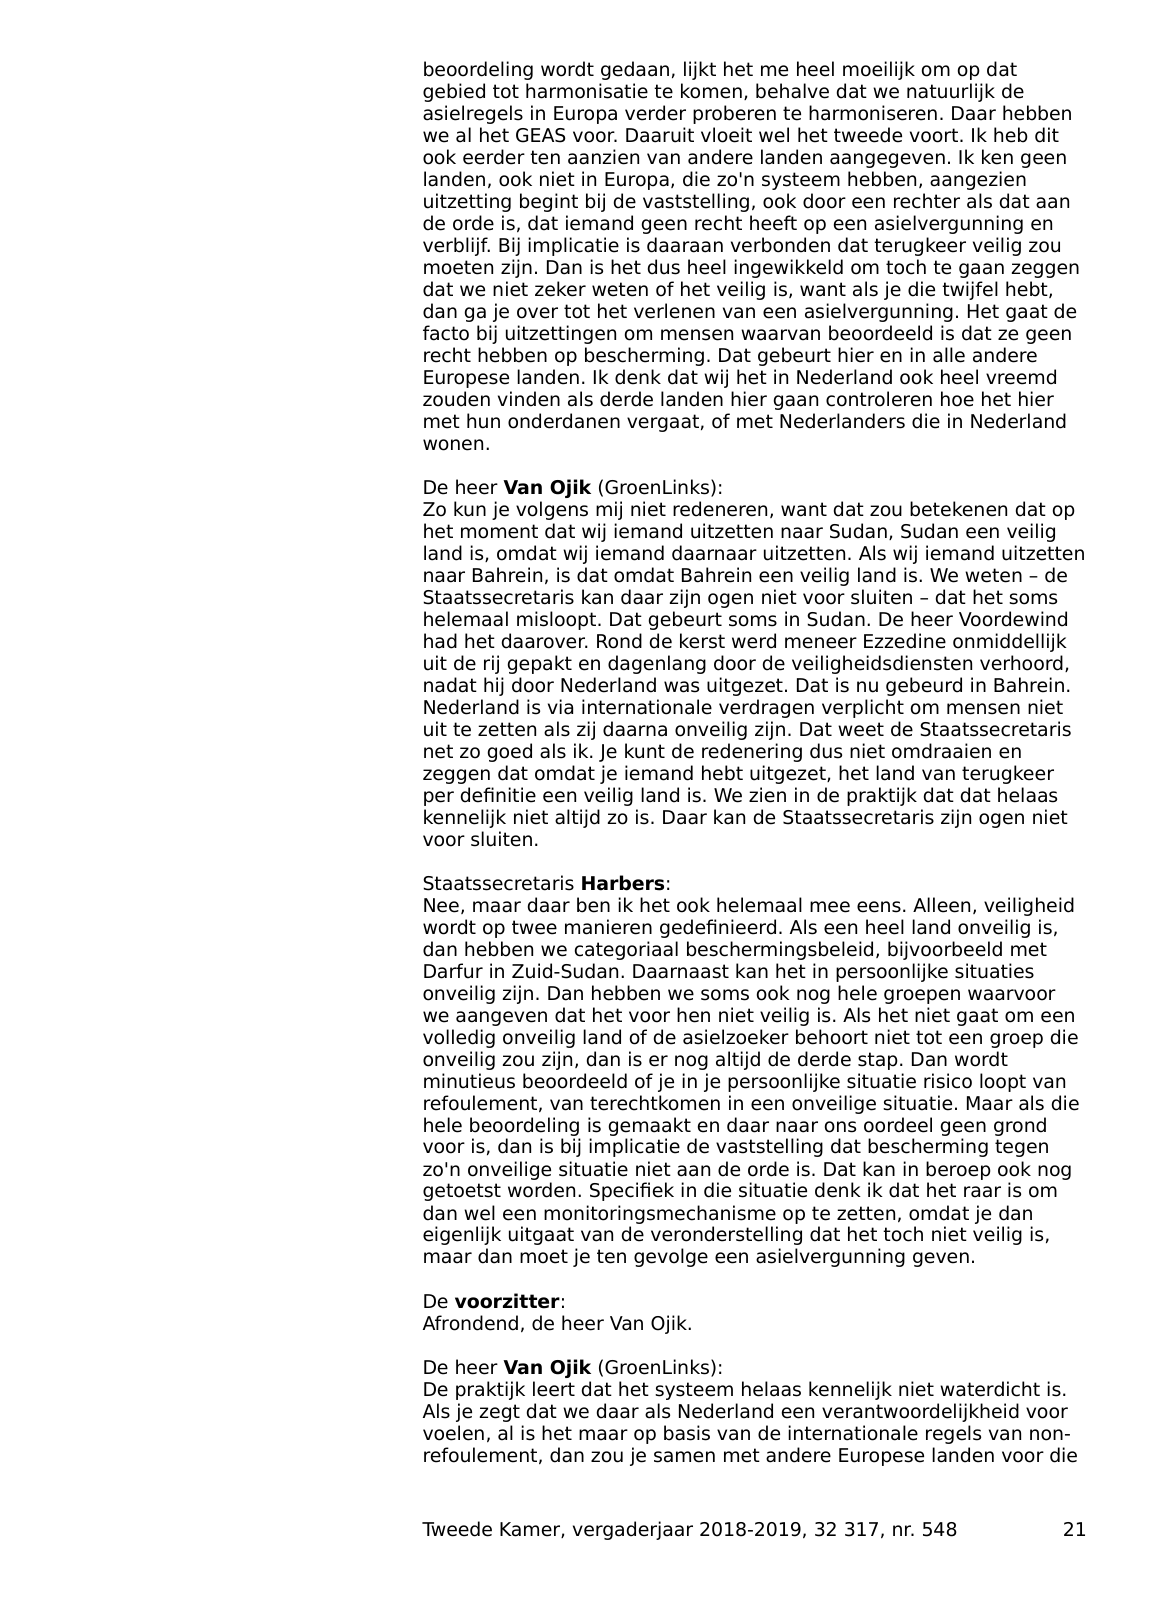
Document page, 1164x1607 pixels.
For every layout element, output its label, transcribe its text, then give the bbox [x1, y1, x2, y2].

text De heer Van Ojik (GroenLinks): [422, 477, 1087, 499]
text Zo kun je volgens mij niet redeneren, want dat zou betekenen dat op het moment dat wij iemand uitzetten naar Sudan, Sudan een veilig land is, omdat wij iemand daarnaar uitzetten. Als wij iemand uitzetten naar Bahrein, is dat omdat Bahrein een veilig land is. We weten – de Staatssecretaris kan daar zijn ogen niet voor sluiten – dat het soms helemaal misloopt. Dat gebeurt soms in Sudan. De heer Voordewind had het daarover. Rond de kerst werd meneer Ezzedine onmiddellijk uit de rij gepakt en dagenlang door de veiligheidsdiensten verhoord, nadat hij door Nederland was uitgezet. Dat is nu gebeurd in Bahrein. Nederland is via internationale verdragen verplicht om mensen niet uit te zetten als zij daarna onveilig zijn. Dat weet de Staatssecretaris net zo goed als ik. Je kunt de redenering dus niet omdraaien en zeggen dat omdat je iemand hebt uitgezet, het land van terugkeer per definitie een veilig land is. We zien in de praktijk dat dat helaas kennelijk niet altijd zo is. Daar kan de Staatssecretaris zijn ogen niet voor sluiten. [422, 499, 1087, 851]
text De praktijk leert dat het systeem helaas kennelijk niet waterdicht is. Als je zegt dat we daar als Nederland een verantwoordelijkheid voor voelen, al is het maar op basis van de internationale regels van non-refoulement, dan zou je samen met andere Europese landen voor die [422, 1379, 1087, 1467]
text Nee, maar daar ben ik het ook helemaal mee eens. Alleen, veiligheid wordt op twee manieren gedefinieerd. Als een heel land onveilig is, dan hebben we categoriaal beschermingsbeleid, bijvoorbeeld met Darfur in Zuid-Sudan. Daarnaast kan het in persoonlijke situaties onveilig zijn. Dan hebben we soms ook nog hele groepen waarvoor we aangeven dat het voor hen niet veilig is. Als het niet gaat om een volledig onveilig land of de asielzoeker behoort niet tot een groep die onveilig zou zijn, dan is er nog altijd de derde stap. Dan wordt minutieus beoordeeld of je in je persoonlijke situatie risico loopt van refoulement, van terechtkomen in een onveilige situatie. Maar als die hele beoordeling is gemaakt en daar naar ons oordeel geen grond voor is, dan is bij implicatie de vaststelling dat bescherming tegen zo'n onveilige situatie niet aan de orde is. Dat kan in beroep ook nog getoetst worden. Specifiek in die situatie denk ik dat het raar is om dan wel een monitoringsmechanisme op te zetten, omdat je dan eigenlijk uitgaat van de veronderstelling dat het toch niet veilig is, maar dan moet je ten gevolge een asielvergunning geven. [422, 895, 1087, 1268]
text beoordeling wordt gedaan, lijkt het me heel moeilijk om op dat gebied tot harmonisatie te komen, behalve dat we natuurlijk de asielregels in Europa verder proberen te harmoniseren. Daar hebben we al het GEAS voor. Daaruit vloeit wel het tweede voort. Ik heb dit ook eerder ten aanzien van andere landen aangegeven. Ik ken geen landen, ook niet in Europa, die zo'n systeem hebben, aangezien uitzetting begint bij de vaststelling, ook door een rechter als dat aan de orde is, dat iemand geen recht heeft op een asielvergunning en verblijf. Bij implicatie is daaraan verbonden dat terugkeer veilig zou moeten zijn. Dan is het dus heel ingewikkeld om toch te gaan zeggen dat we niet zeker weten of het veilig is, want als je die twijfel hebt, dan ga je over tot het verlenen van een asielvergunning. Het gaat de facto bij uitzettingen om mensen waarvan beoordeeld is dat ze geen recht hebben op bescherming. Dat gebeurt hier en in alle andere Europese landen. Ik denk dat wij het in Nederland ook heel vreemd zouden vinden als derde landen hier gaan controleren hoe het hier met hun onderdanen vergaat, of met Nederlanders die in Nederland wonen. [422, 59, 1087, 455]
text De heer Van Ojik (GroenLinks): [422, 1357, 1087, 1379]
text Afrondend, de heer Van Ojik. [422, 1312, 1087, 1334]
text De voorzitter: [422, 1291, 1087, 1312]
text Staatssecretaris Harbers: [422, 873, 1087, 895]
